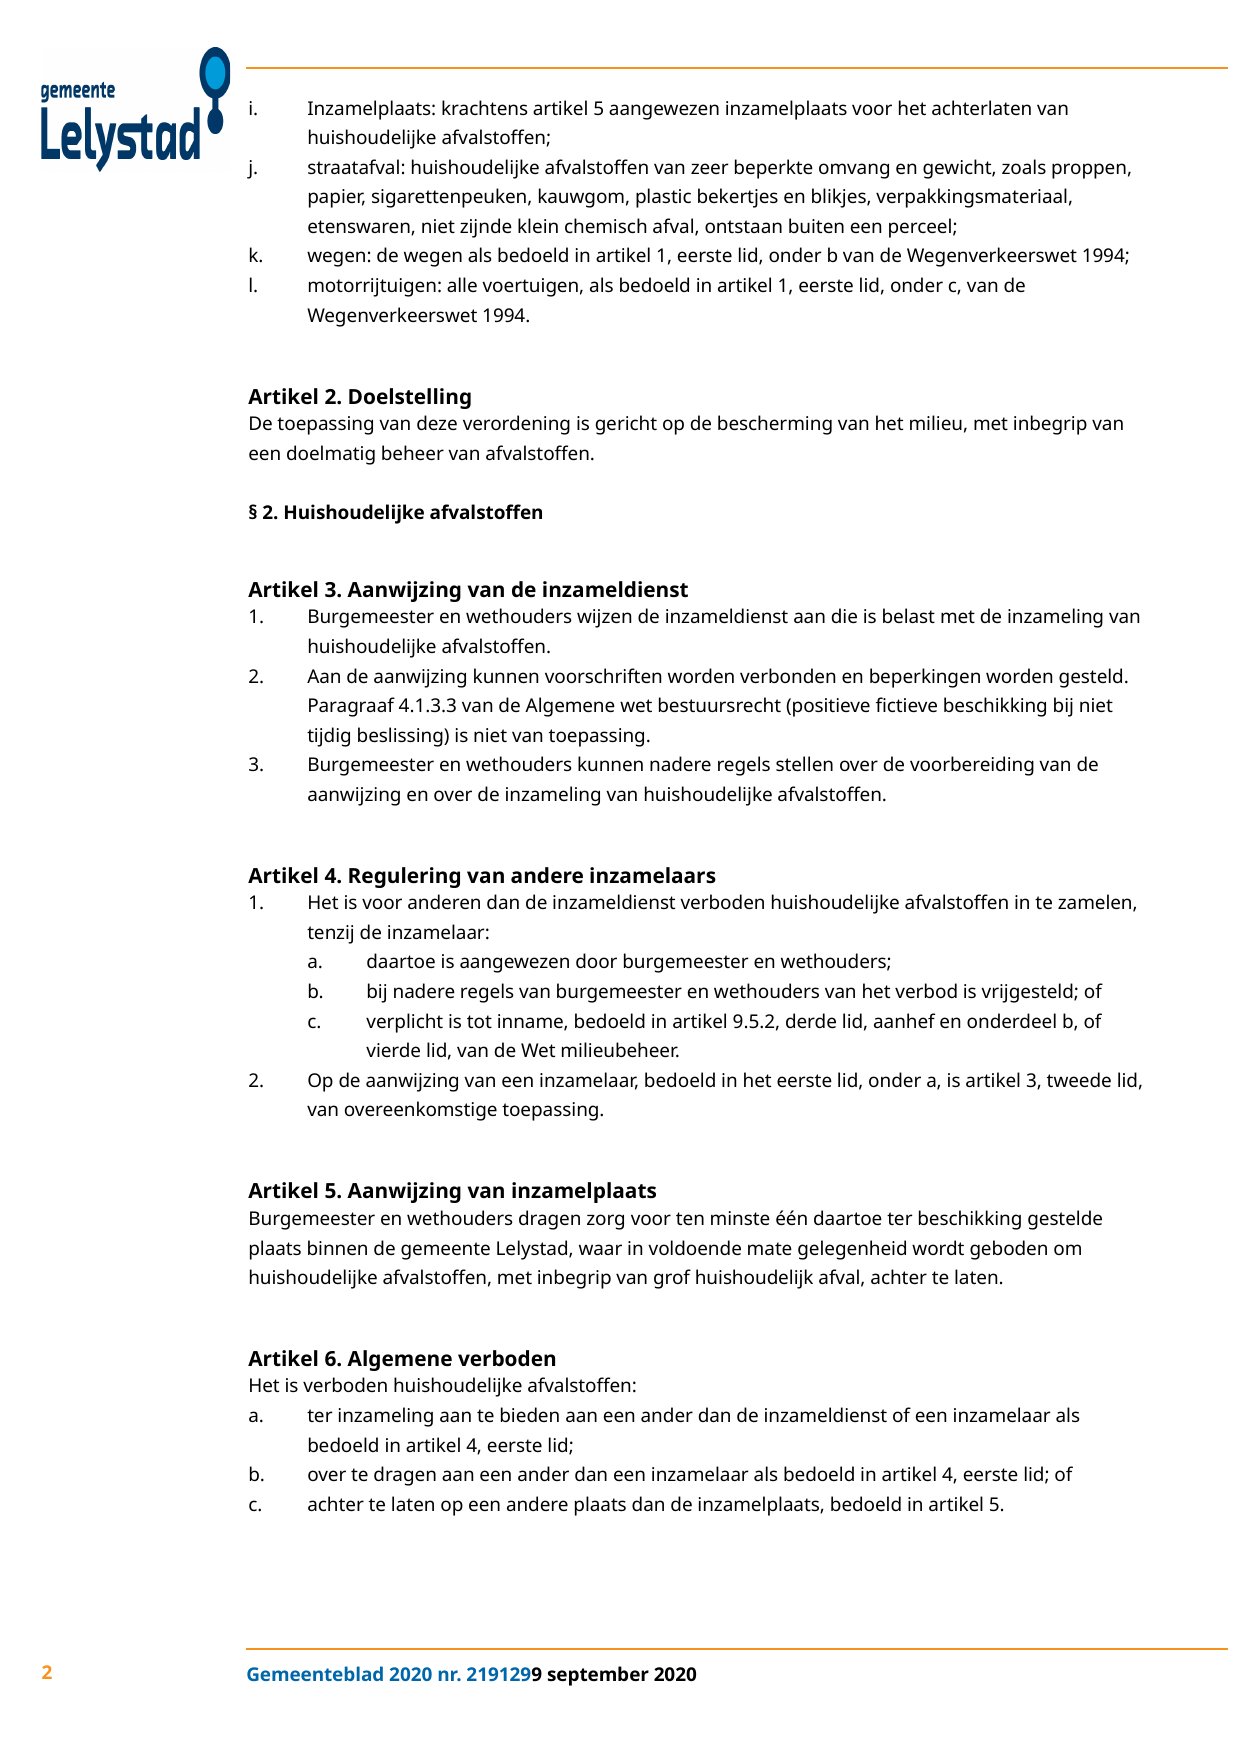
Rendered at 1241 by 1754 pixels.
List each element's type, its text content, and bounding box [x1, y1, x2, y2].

text Artikel 3. Aanwijzing van de inzameldienst [248, 575, 1152, 604]
text Het is verboden huishoudelijke afvalstoffen: [248, 1373, 1152, 1398]
list Inzamelplaats: krachtens artikel 5 aangewezen inzamelplaats voor het achterlaten van huishoudelijke afvalstoffen; [248, 95, 1152, 150]
text De toepassing van deze verordening is gericht op de bescherming van het milieu, met inbegrip van een doelmatig beheer van afvalstoffen. [248, 410, 1152, 466]
list straatafval: huishoudelijke afvalstoffen van zeer beperkte omvang en gewicht, zoals proppen, papier, sigarettenpeuken, kauwgom, plastic bekertjes en blikjes, verpakkingsmateriaal, etenswaren, niet zijnde klein chemisch afval, ontstaan buiten een perceel; [248, 154, 1152, 239]
text Artikel 2. Doelstelling [248, 382, 1152, 410]
picture [41, 47, 231, 172]
list achter te laten op een andere plaats dan de inzamelplaats, bedoeld in artikel 5. [248, 1491, 1152, 1517]
text Artikel 5. Aanwijzing van inzamelplaats [248, 1177, 1152, 1205]
list Burgemeester en wethouders wijzen de inzameldienst aan die is belast met de inzameling van huishoudelijke afvalstoffen. [248, 604, 1152, 659]
list Burgemeester en wethouders kunnen nadere regels stellen over de voorbereiding van de aanwijzing en over de inzameling van huishoudelijke afvalstoffen. [248, 752, 1152, 807]
text § 2. Huishoudelijke afvalstoffen [248, 499, 1152, 525]
list Aan de aanwijzing kunnen voorschriften worden verbonden en beperkingen worden gesteld. Paragraaf 4.1.3.3 van de Algemene wet bestuursrecht (positieve fictieve beschikking bij niet tijdig beslissing) is niet van toepassing. [248, 663, 1152, 748]
list over te dragen aan een ander dan een inzamelaar als bedoeld in artikel 4, eerste lid; of [248, 1461, 1152, 1487]
text Artikel 4. Regulering van andere inzamelaars [248, 861, 1152, 889]
list bij nadere regels van burgemeester en wethouders van het verbod is vrijgesteld; of [307, 978, 1152, 1004]
list wegen: de wegen als bedoeld in artikel 1, eerste lid, onder b van de Wegenverkeerswet 1994; [248, 243, 1152, 268]
text Artikel 6. Algemene verboden [248, 1344, 1152, 1373]
list ter inzameling aan te bieden aan een ander dan de inzameldienst of een inzamelaar als bedoeld in artikel 4, eerste lid; [248, 1402, 1152, 1458]
list daartoe is aangewezen door burgemeester en wethouders; [307, 949, 1152, 974]
text Burgemeester en wethouders dragen zorg voor ten minste één daartoe ter beschikking gestelde plaats binnen de gemeente Lelystad, waar in voldoende mate gelegenheid wordt geboden om huishoudelijke afvalstoffen, met inbegrip van grof huishoudelijk afval, achter te laten. [248, 1205, 1152, 1290]
list motorrijtuigen: alle voertuigen, als bedoeld in artikel 1, eerste lid, onder c, van de Wegenverkeerswet 1994. [248, 272, 1152, 328]
list Op de aanwijzing van een inzamelaar, bedoeld in het eerste lid, onder a, is artikel 3, tweede lid, van overeenkomstige toepassing. [248, 1067, 1152, 1122]
list verplicht is tot inname, bedoeld in artikel 9.5.2, derde lid, aanhef en onderdeel b, of vierde lid, van de Wet milieubeheer. [307, 1008, 1152, 1063]
list Het is voor anderen dan de inzameldienst verboden huishoudelijke afvalstoffen in te zamelen, tenzij de inzamelaar: [248, 889, 1152, 945]
